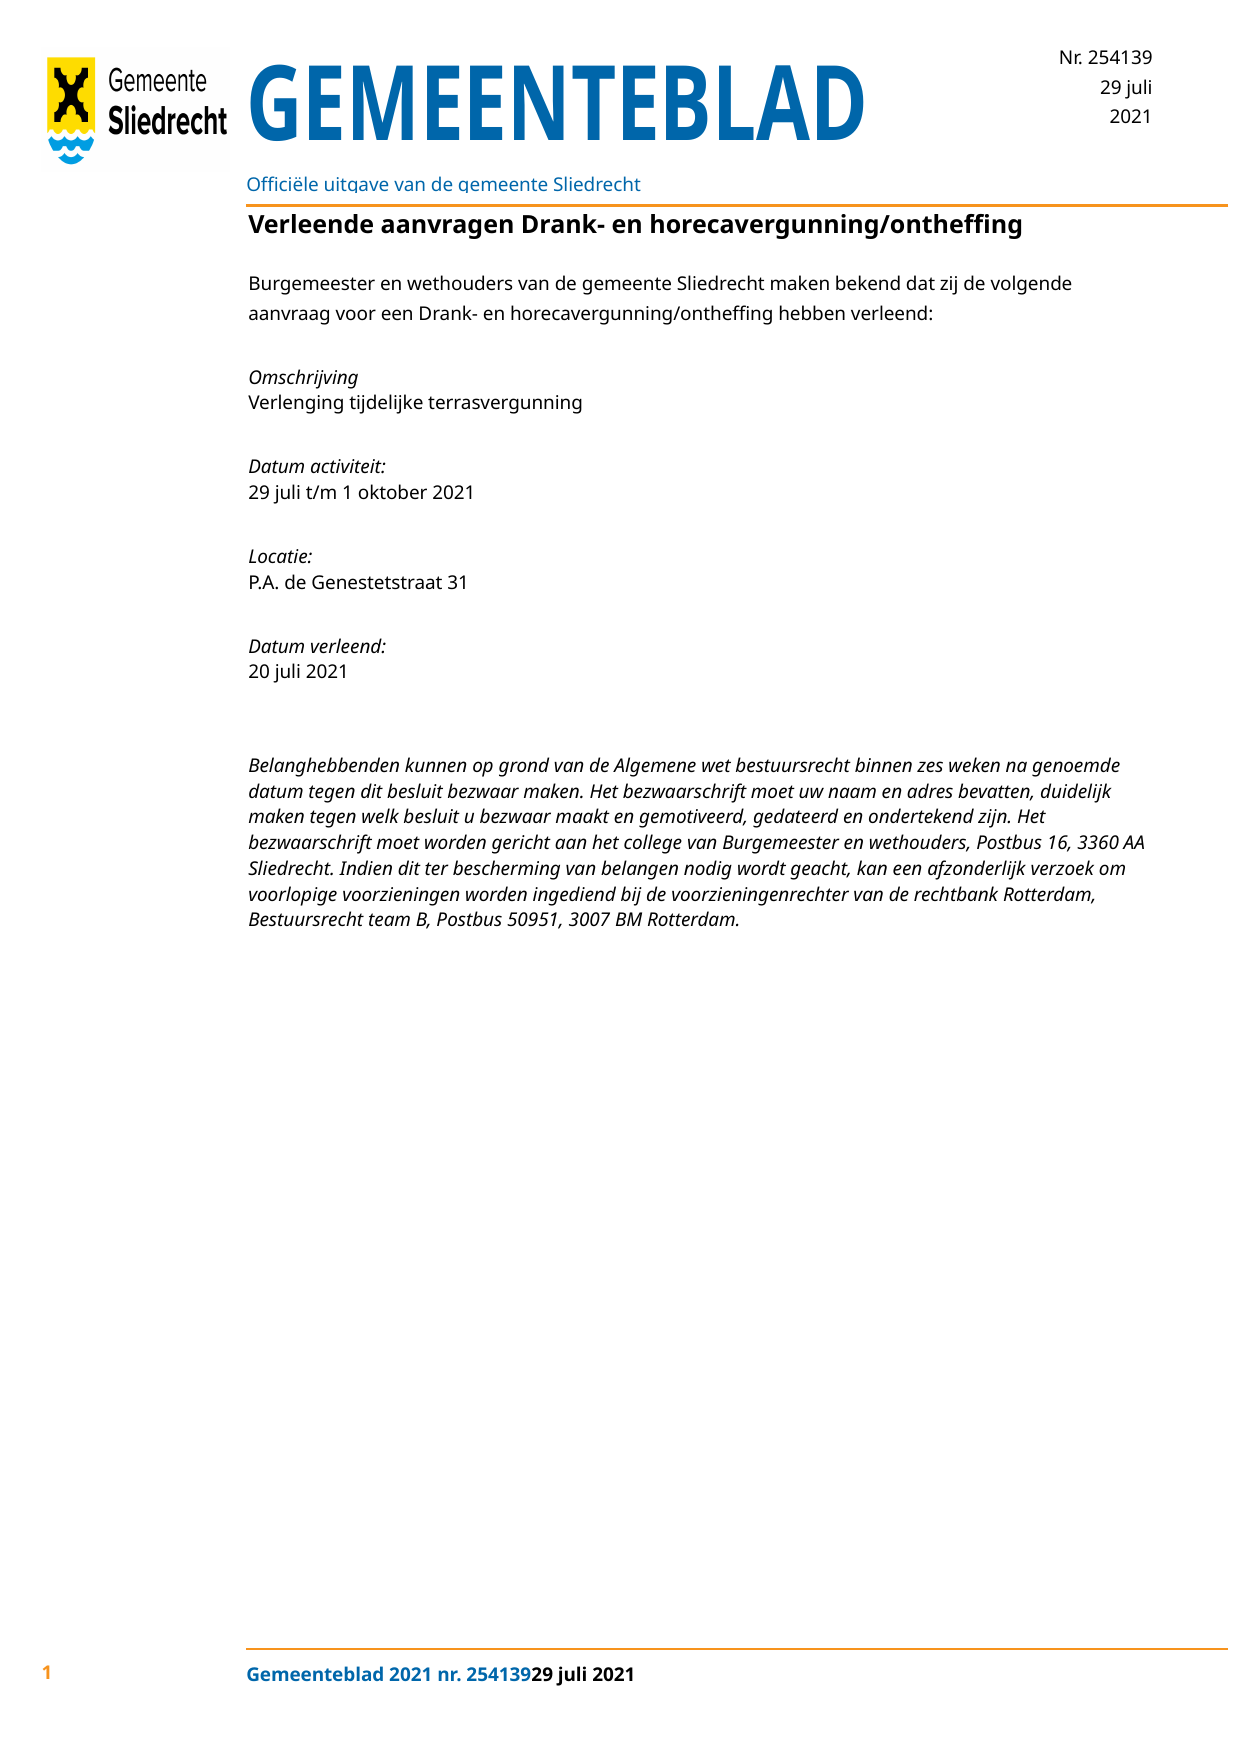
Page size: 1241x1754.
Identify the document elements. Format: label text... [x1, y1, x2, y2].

picture [41, 47, 231, 172]
text Omschrijving [248, 364, 1152, 389]
text Datum verleend: [248, 633, 1152, 659]
text Belanghebbenden kunnen op grond van de Algemene wet bestuursrecht binnen zes weken na genoemde datum tegen dit besluit bezwaar maken. Het bezwaarschrift moet uw naam en adres bevatten, duidelijk maken tegen welk besluit u bezwaar maakt en gemotiveerd, gedateerd en ondertekend zijn. Het bezwaarschrift moet worden gericht aan het college van Burgemeester en wethouders, Postbus 16, 3360 AA Sliedrecht. Indien dit ter bescherming van belangen nodig wordt geacht, kan een afzonderlijk verzoek om voorlopige voorzieningen worden ingediend bij de voorzieningenrechter van de rechtbank Rotterdam, Bestuursrecht team B, Postbus 50951, 3007 BM Rotterdam. [248, 752, 1152, 932]
text Verleende aanvragen Drank- en horecavergunning/ontheffing [248, 207, 1152, 241]
text P.A. de Genestetstraat 31 [248, 569, 1152, 595]
text Locatie: [248, 543, 1152, 569]
text 29 juli t/m 1 oktober 2021 [248, 479, 1152, 505]
text Verlenging tijdelijke terrasvergunning [248, 389, 1152, 415]
text 20 juli 2021 [248, 659, 1152, 684]
text Burgemeester en wethouders van de gemeente Sliedrecht maken bekend dat zij de volgende aanvraag voor een Drank- en horecavergunning/ontheffing hebben verleend: [248, 270, 1152, 326]
text Datum activiteit: [248, 453, 1152, 479]
